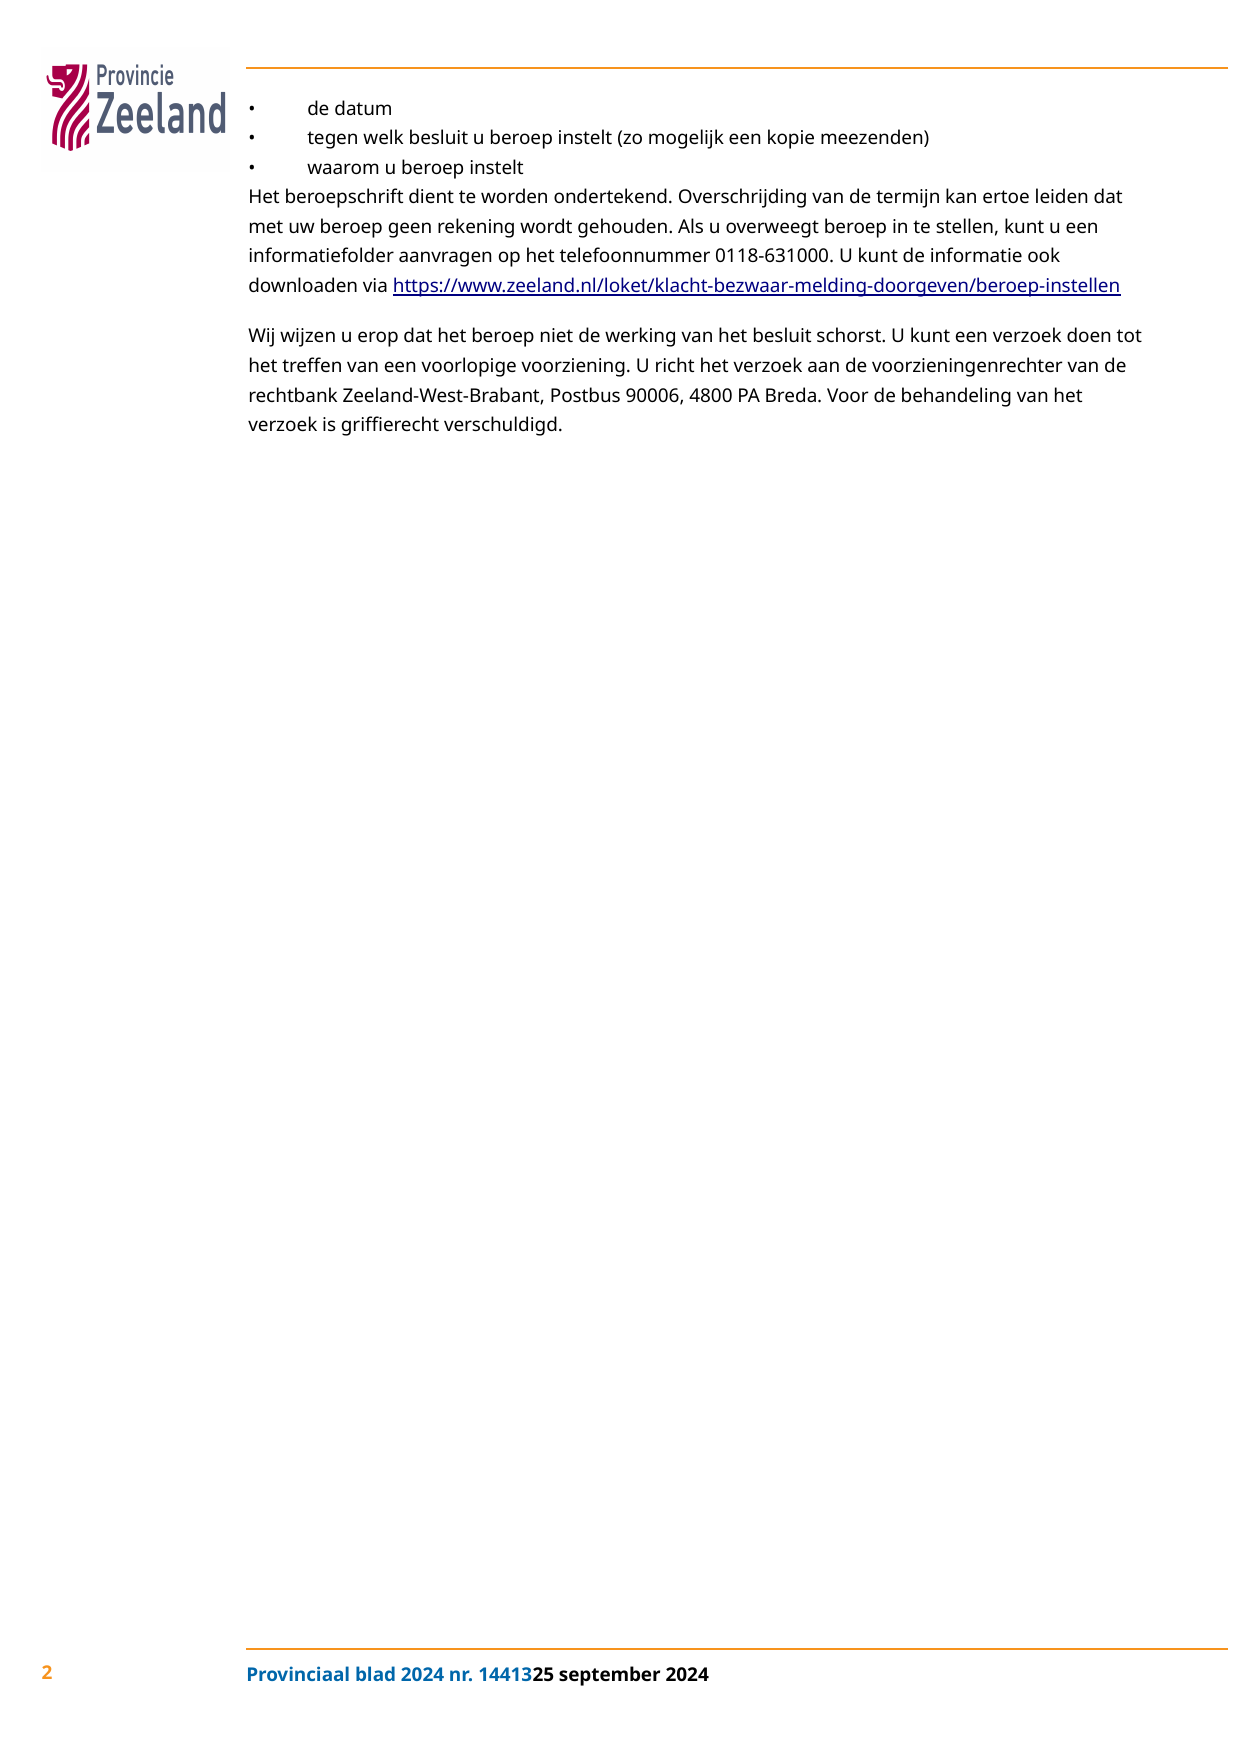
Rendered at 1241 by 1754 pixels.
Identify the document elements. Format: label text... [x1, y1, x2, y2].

list tegen welk besluit u beroep instelt (zo mogelijk een kopie meezenden) [248, 124, 1152, 150]
list de datum [248, 95, 1152, 121]
picture [41, 47, 231, 172]
list waarom u beroep instelt [248, 154, 1152, 180]
text Het beroepschrift dient te worden ondertekend. Overschrijding van de termijn kan ertoe leiden dat met uw beroep geen rekening wordt gehouden. Als u overweegt beroep in te stellen, kunt u een informatiefolder aanvragen op het telefoonnummer 0118-631000. U kunt de informatie ook downloaden via https://www.zeeland.nl/loket/klacht-bezwaar-melding-doorgeven/beroep-instellen [248, 183, 1152, 298]
text Wij wijzen u erop dat het beroep niet de werking van het besluit schorst. U kunt een verzoek doen tot het treffen van een voorlopige voorziening. U richt het verzoek aan de voorzieningenrechter van de rechtbank Zeeland-West-Brabant, Postbus 90006, 4800 PA Breda. Voor de behandeling van het verzoek is griffierecht verschuldigd. [248, 323, 1152, 437]
